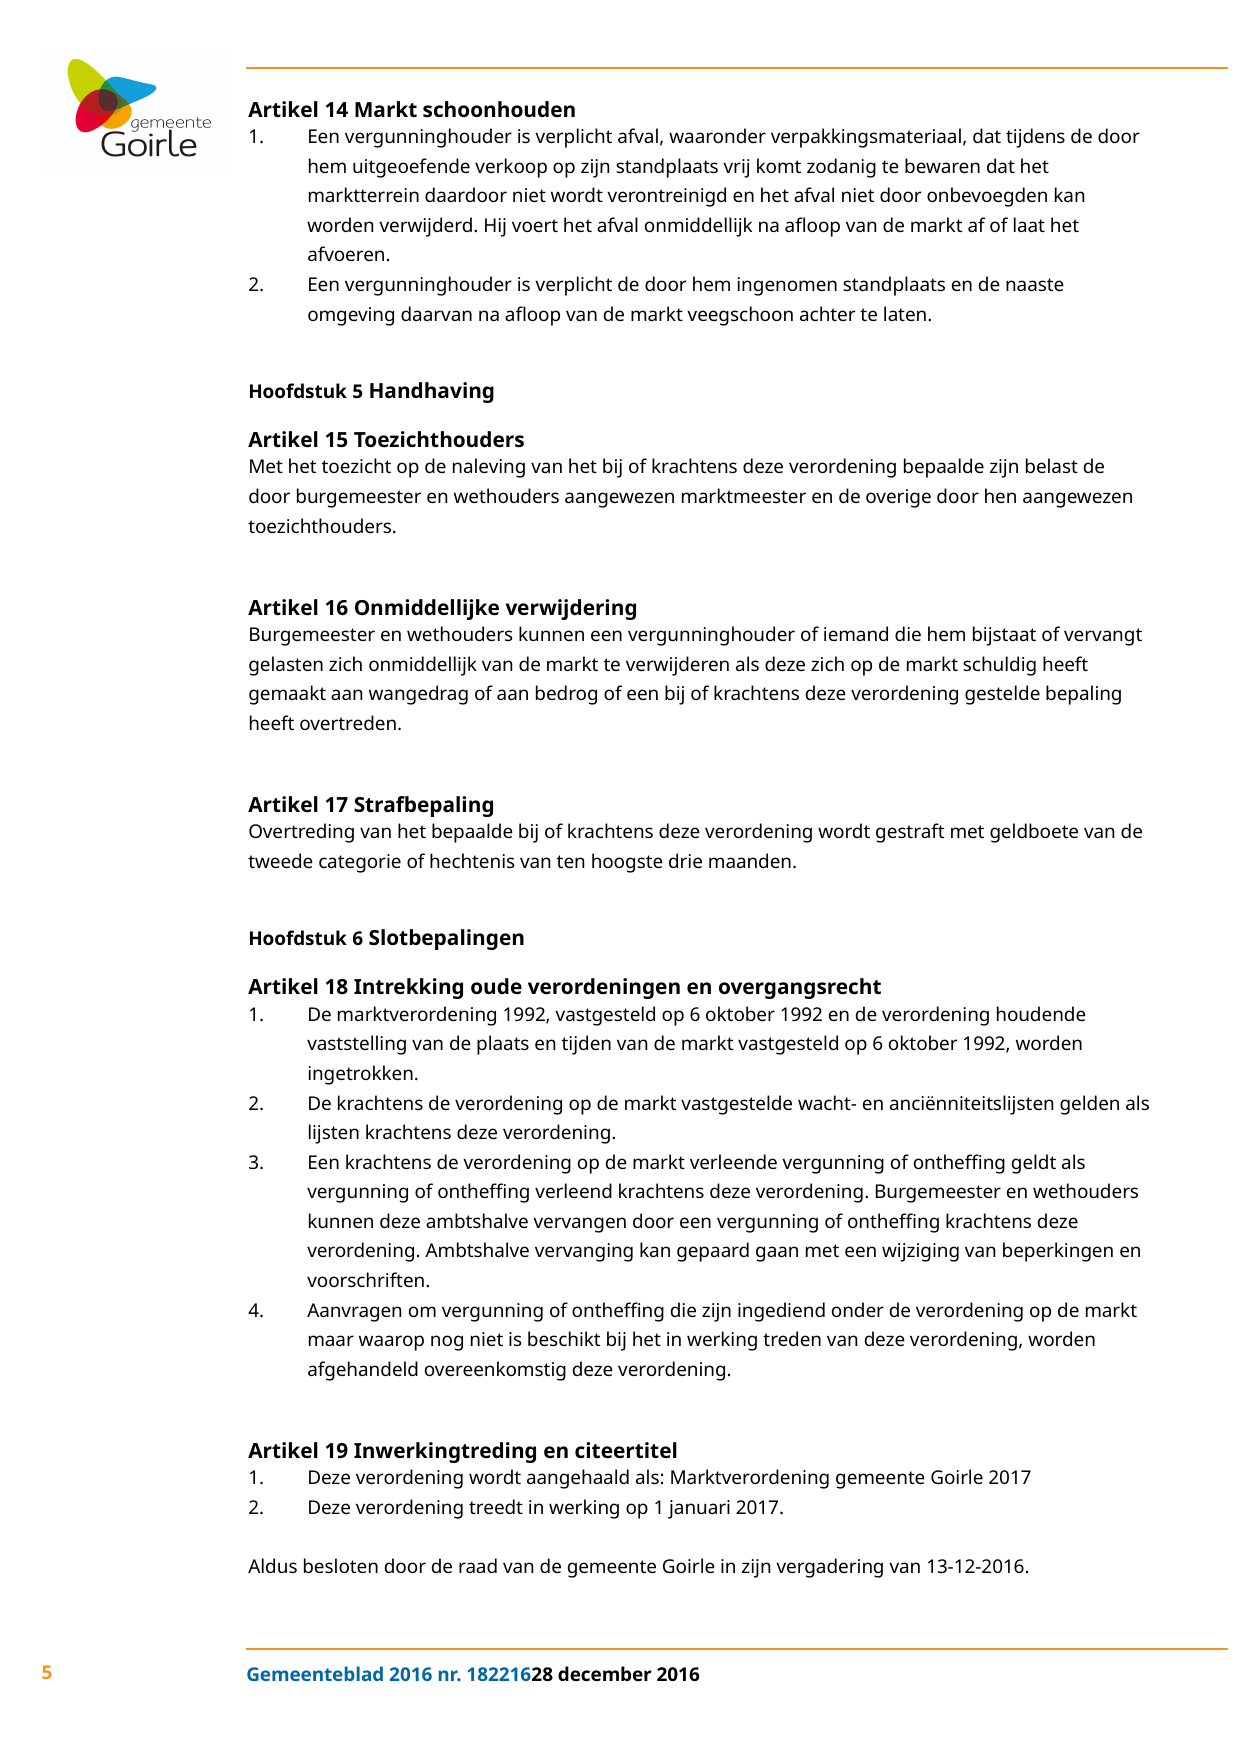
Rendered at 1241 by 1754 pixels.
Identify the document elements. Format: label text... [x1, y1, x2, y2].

text Artikel 18 Intrekking oude verordeningen en overgangsrecht [248, 972, 1152, 1001]
text Artikel 16 Onmiddellijke verwijdering [248, 593, 1152, 621]
text Burgemeester en wethouders kunnen een vergunninghouder of iemand die hem bijstaat of vervangt gelasten zich onmiddellijk van de markt te verwijderen als deze zich op de markt schuldig heeft gemaakt aan wangedrag of aan bedrog of een bij of krachtens deze verordening gestelde bepaling heeft overtreden. [248, 621, 1152, 736]
list De krachtens de verordening op de markt vastgestelde wacht- en anciënniteitslijsten gelden als lijsten krachtens deze verordening. [248, 1090, 1152, 1145]
text Artikel 19 Inwerkingtreding en citeertitel [248, 1436, 1152, 1464]
text Hoofdstuk 6 Slotbepalingen [248, 923, 1152, 952]
text Artikel 15 Toezichthouders [248, 425, 1152, 454]
text Aldus besloten door de raad van de gemeente Goirle in zijn vergadering van 13-12-2016. [248, 1553, 1152, 1579]
list Deze verordening wordt aangehaald als: Marktverordening gemeente Goirle 2017 [248, 1464, 1152, 1490]
list Een vergunninghouder is verplicht afval, waaronder verpakkingsmateriaal, dat tijdens de door hem uitgeoefende verkoop op zijn standplaats vrij komt zodanig te bewaren dat het marktterrein daardoor niet wordt verontreinigd en het afval niet door onbevoegden kan worden verwijderd. Hij voert het afval onmiddellijk na afloop van de markt af of laat het afvoeren. [248, 123, 1152, 267]
list Een vergunninghouder is verplicht de door hem ingenomen standplaats en de naaste omgeving daarvan na afloop van de markt veegschoon achter te laten. [248, 271, 1152, 326]
list Aanvragen om vergunning of ontheffing die zijn ingediend onder de verordening op de markt maar waarop nog niet is beschikt bij het in werking treden van deze verordening, worden afgehandeld overeenkomstig deze verordening. [248, 1297, 1152, 1382]
text Artikel 17 Strafbepaling [248, 790, 1152, 818]
text Hoofdstuk 5 Handhaving [248, 376, 1152, 404]
text Artikel 14 Markt schoonhouden [248, 95, 1152, 123]
text Met het toezicht op de naleving van het bij of krachtens deze verordening bepaalde zijn belast de door burgemeester en wethouders aangewezen marktmeester en de overige door hen aangewezen toezichthouders. [248, 454, 1152, 538]
list Deze verordening treedt in werking op 1 januari 2017. [248, 1494, 1152, 1520]
list Een krachtens de verordening op de markt verleende vergunning of ontheffing geldt als vergunning of ontheffing verleend krachtens deze verordening. Burgemeester en wethouders kunnen deze ambtshalve vervangen door een vergunning of ontheffing krachtens deze verordening. Ambtshalve vervanging kan gepaard gaan met een wijziging van beperkingen en voorschriften. [248, 1149, 1152, 1293]
picture [41, 47, 231, 172]
text Overtreding van het bepaalde bij of krachtens deze verordening wordt gestraft met geldboete van de tweede categorie of hechtenis van ten hoogste drie maanden. [248, 818, 1152, 874]
list De marktverordening 1992, vastgesteld op 6 oktober 1992 en de verordening houdende vaststelling van de plaats en tijden van de markt vastgesteld op 6 oktober 1992, worden ingetrokken. [248, 1001, 1152, 1086]
